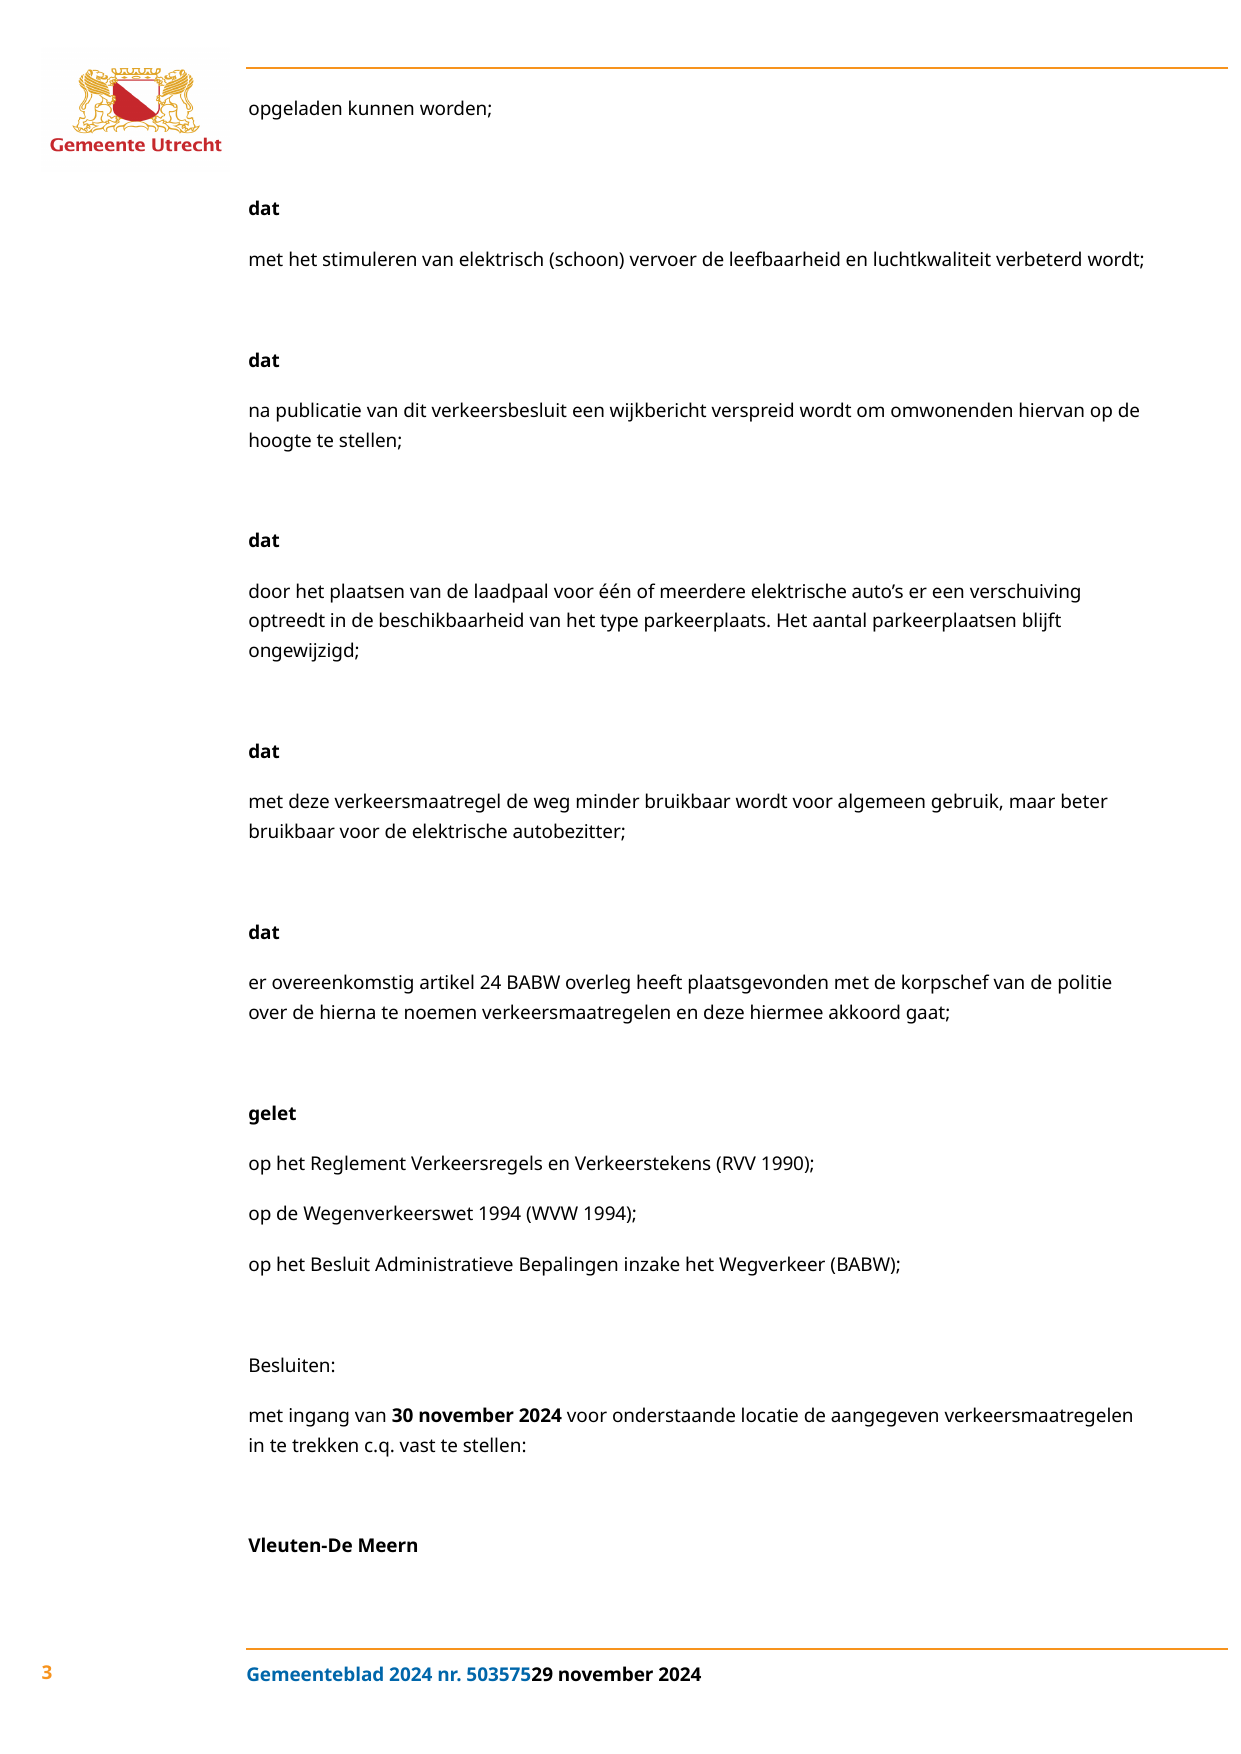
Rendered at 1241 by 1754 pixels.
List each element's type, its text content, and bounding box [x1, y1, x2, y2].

text met ingang van 30 november 2024 voor onderstaande locatie de aangegeven verkeersmaatregelen in te trekken c.q. vast te stellen: [248, 1402, 1152, 1458]
text met deze verkeersmaatregel de weg minder bruikbaar wordt voor algemeen gebruik, maar beter bruikbaar voor de elektrische autobezitter; [248, 788, 1152, 844]
picture [41, 47, 231, 172]
text dat [248, 196, 1152, 221]
text op de Wegenverkeerswet 1994 (WVW 1994); [248, 1201, 1152, 1226]
text Vleuten-De Meern [248, 1533, 1152, 1558]
text dat [248, 528, 1152, 553]
text dat [248, 347, 1152, 373]
text na publicatie van dit verkeersbesluit een wijkbericht verspreid wordt om omwonenden hiervan op de hoogte te stellen; [248, 397, 1152, 453]
text Besluiten: [248, 1352, 1152, 1378]
text opgeladen kunnen worden; [248, 95, 1152, 121]
text op het Besluit Administratieve Bepalingen inzake het Wegverkeer (BABW); [248, 1251, 1152, 1277]
text door het plaatsen van de laadpaal voor één of meerdere elektrische auto’s er een verschuiving optreedt in de beschikbaarheid van het type parkeerplaats. Het aantal parkeerplaatsen blijft ongewijzigd; [248, 578, 1152, 663]
text met het stimuleren van elektrisch (schoon) vervoer de leefbaarheid en luchtkwaliteit verbeterd wordt; [248, 246, 1152, 272]
text op het Reglement Verkeersregels en Verkeerstekens (RVV 1990); [248, 1150, 1152, 1176]
text er overeenkomstig artikel 24 BABW overleg heeft plaatsgevonden met de korpschef van de politie over de hierna te noemen verkeersmaatregelen en deze hiermee akkoord gaat; [248, 969, 1152, 1025]
text dat [248, 919, 1152, 945]
text dat [248, 738, 1152, 764]
text gelet [248, 1100, 1152, 1126]
